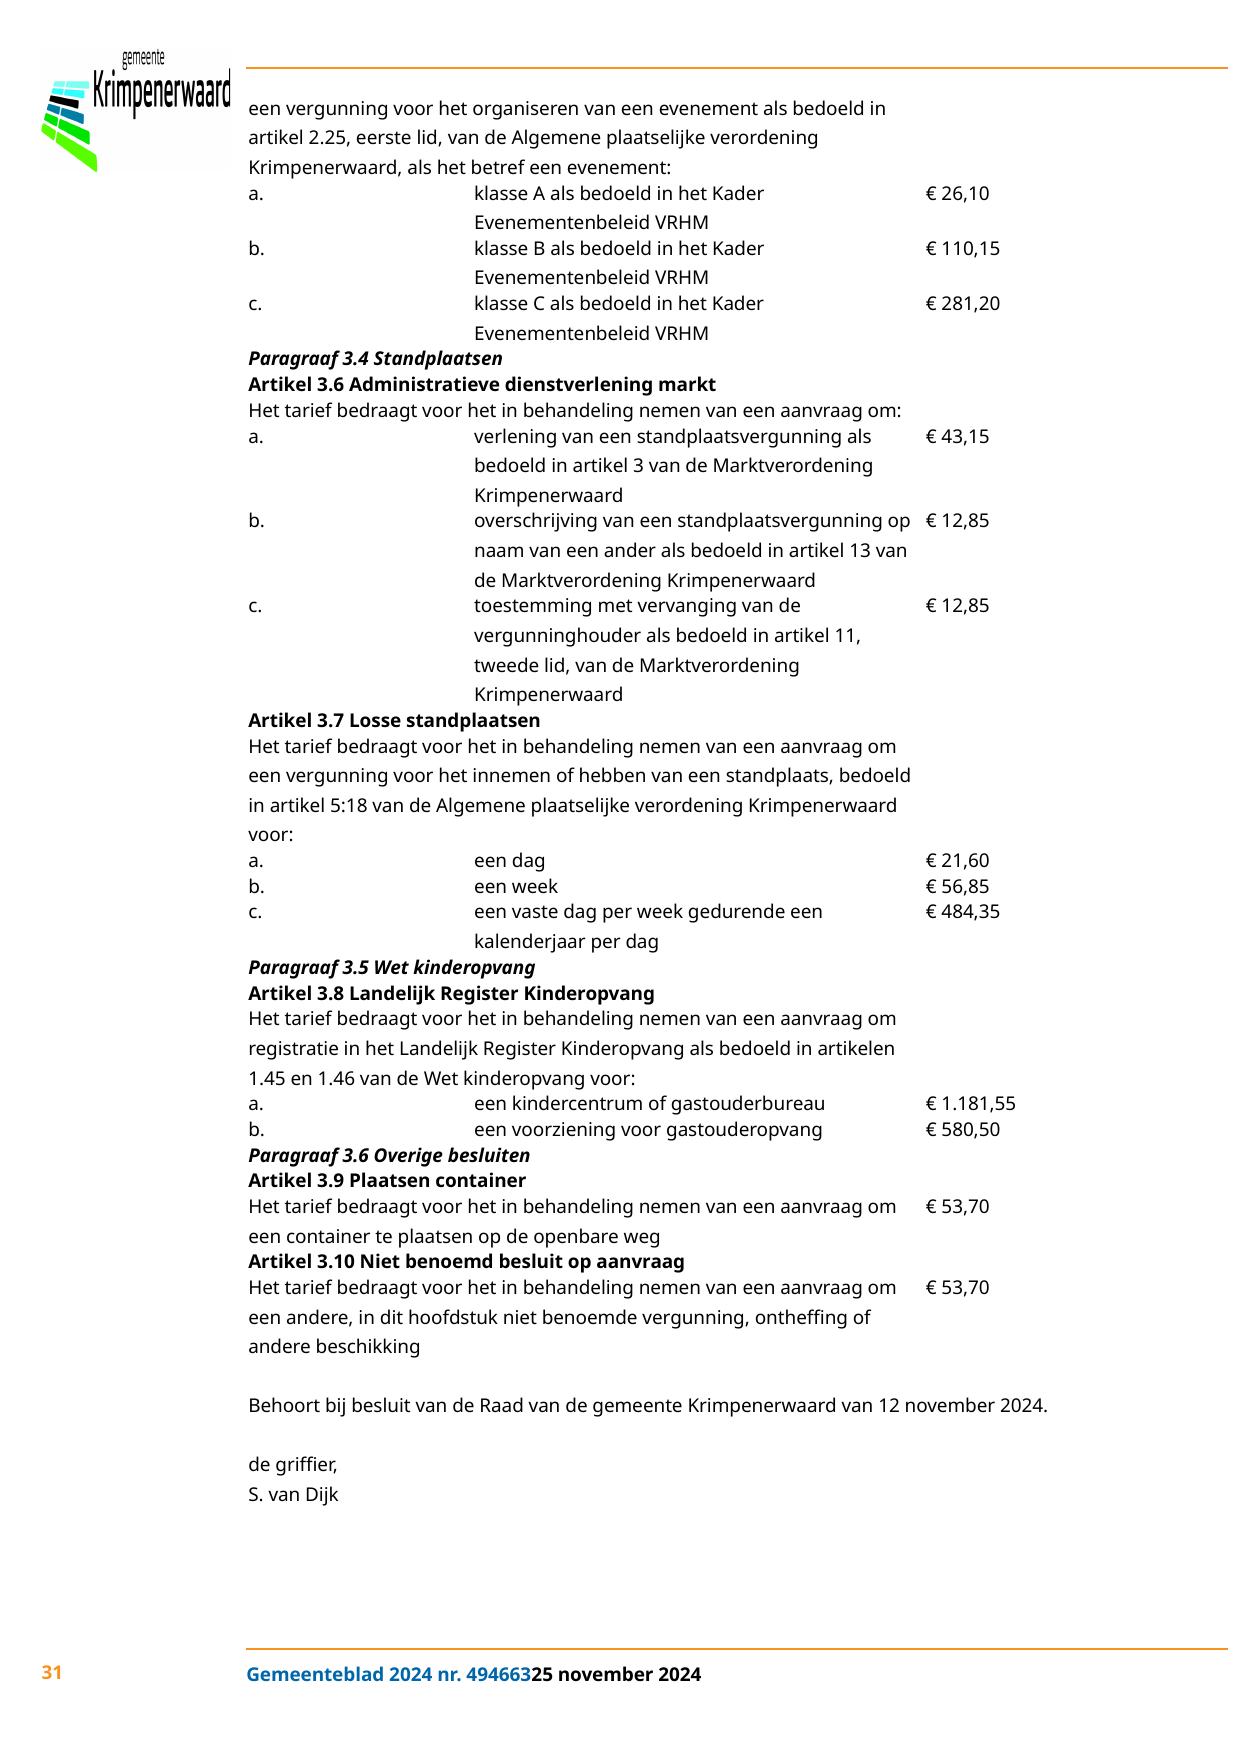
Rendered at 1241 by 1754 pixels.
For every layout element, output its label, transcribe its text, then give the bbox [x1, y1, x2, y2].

table_cell Artikel 3.9 Plaatsen container [248, 1168, 926, 1193]
text Behoort bij besluit van de Raad van de gemeente Krimpenerwaard van 12 november 2024. [248, 1392, 1152, 1418]
table_cell c. [248, 290, 474, 346]
table_cell [926, 1142, 1152, 1168]
table_cell Het tarief bedraagt voor het in behandeling nemen van een aanvraag om registratie in het Landelijk Register Kinderopvang als bedoeld in artikelen 1.45 en 1.46 van de Wet kinderopvang voor: [248, 1006, 926, 1090]
table_cell Paragraaf 3.5 Wet kinderopvang [248, 954, 926, 980]
table_cell € 580,50 [926, 1116, 1152, 1142]
table_cell Paragraaf 3.4 Standplaatsen [248, 346, 926, 371]
table_cell Artikel 3.10 Niet benoemd besluit op aanvraag [248, 1249, 926, 1274]
table_cell b. [248, 873, 474, 899]
table_cell € 56,85 [926, 873, 1152, 899]
table_cell a. [248, 180, 474, 235]
table_cell [926, 397, 1152, 423]
table_cell € 484,35 [926, 899, 1152, 954]
picture [41, 47, 231, 172]
table_cell Artikel 3.7 Losse standplaatsen [248, 707, 926, 733]
table_cell € 12,85 [926, 593, 1152, 707]
table_cell een vergunning voor het organiseren van een evenement als bedoeld in artikel 2.25, eerste lid, van de Algemene plaatselijke verordening Krimpenerwaard, als het betref een evenement: [248, 95, 926, 180]
table_cell een vaste dag per week gedurende een kalenderjaar per dag [474, 899, 926, 954]
table_cell Het tarief bedraagt voor het in behandeling nemen van een aanvraag om een container te plaatsen op de openbare weg [248, 1193, 926, 1249]
table_cell Het tarief bedraagt voor het in behandeling nemen van een aanvraag om een vergunning voor het innemen of hebben van een standplaats, bedoeld in artikel 5:18 van de Algemene plaatselijke verordening Krimpenerwaard voor: [248, 733, 926, 847]
table_cell [926, 1249, 1152, 1274]
table_cell € 53,70 [926, 1274, 1152, 1359]
table_cell a. [248, 847, 474, 873]
table_cell een week [474, 873, 926, 899]
table_cell c. [248, 899, 474, 954]
table_cell [926, 346, 1152, 371]
table_cell overschrijving van een standplaatsvergunning op naam van een ander als bedoeld in artikel 13 van de Marktverordening Krimpenerwaard [474, 508, 926, 593]
table_cell € 1.181,55 [926, 1090, 1152, 1116]
table_cell € 21,60 [926, 847, 1152, 873]
table_cell [926, 733, 1152, 847]
table_cell klasse B als bedoeld in het Kader Evenementenbeleid VRHM [474, 235, 926, 290]
table_cell € 281,20 [926, 290, 1152, 346]
table_cell c. [248, 593, 474, 707]
table_cell Het tarief bedraagt voor het in behandeling nemen van een aanvraag om een andere, in dit hoofdstuk niet benoemde vergunning, ontheffing of andere beschikking [248, 1274, 926, 1359]
table_cell b. [248, 508, 474, 593]
table_cell klasse C als bedoeld in het Kader Evenementenbeleid VRHM [474, 290, 926, 346]
table_cell € 26,10 [926, 180, 1152, 235]
table_cell € 53,70 [926, 1193, 1152, 1249]
table_cell [926, 1168, 1152, 1193]
table_cell toestemming met vervanging van de vergunninghouder als bedoeld in artikel 11, tweede lid, van de Marktverordening Krimpenerwaard [474, 593, 926, 707]
table_cell [926, 980, 1152, 1006]
table_cell a. [248, 423, 474, 508]
table_cell b. [248, 235, 474, 290]
table_cell € 12,85 [926, 508, 1152, 593]
table_cell Het tarief bedraagt voor het in behandeling nemen van een aanvraag om: [248, 397, 926, 423]
table_cell een dag [474, 847, 926, 873]
text S. van Dijk [248, 1481, 1152, 1507]
table_cell verlening van een standplaatsvergunning als bedoeld in artikel 3 van de Marktverordening Krimpenerwaard [474, 423, 926, 508]
table_cell [926, 1006, 1152, 1090]
table_cell [926, 707, 1152, 733]
table_cell [926, 95, 1152, 180]
table_cell € 43,15 [926, 423, 1152, 508]
table_cell [926, 954, 1152, 980]
table_cell Artikel 3.8 Landelijk Register Kinderopvang [248, 980, 926, 1006]
table_cell Paragraaf 3.6 Overige besluiten [248, 1142, 926, 1168]
table_cell een voorziening voor gastouderopvang [474, 1116, 926, 1142]
table_cell a. [248, 1090, 474, 1116]
table_cell € 110,15 [926, 235, 1152, 290]
table_cell een kindercentrum of gastouderbureau [474, 1090, 926, 1116]
table_cell Artikel 3.6 Administratieve dienstverlening markt [248, 371, 926, 397]
table_cell b. [248, 1116, 474, 1142]
table_cell klasse A als bedoeld in het Kader Evenementenbeleid VRHM [474, 180, 926, 235]
table_cell [926, 371, 1152, 397]
text de griffier, [248, 1451, 1152, 1477]
